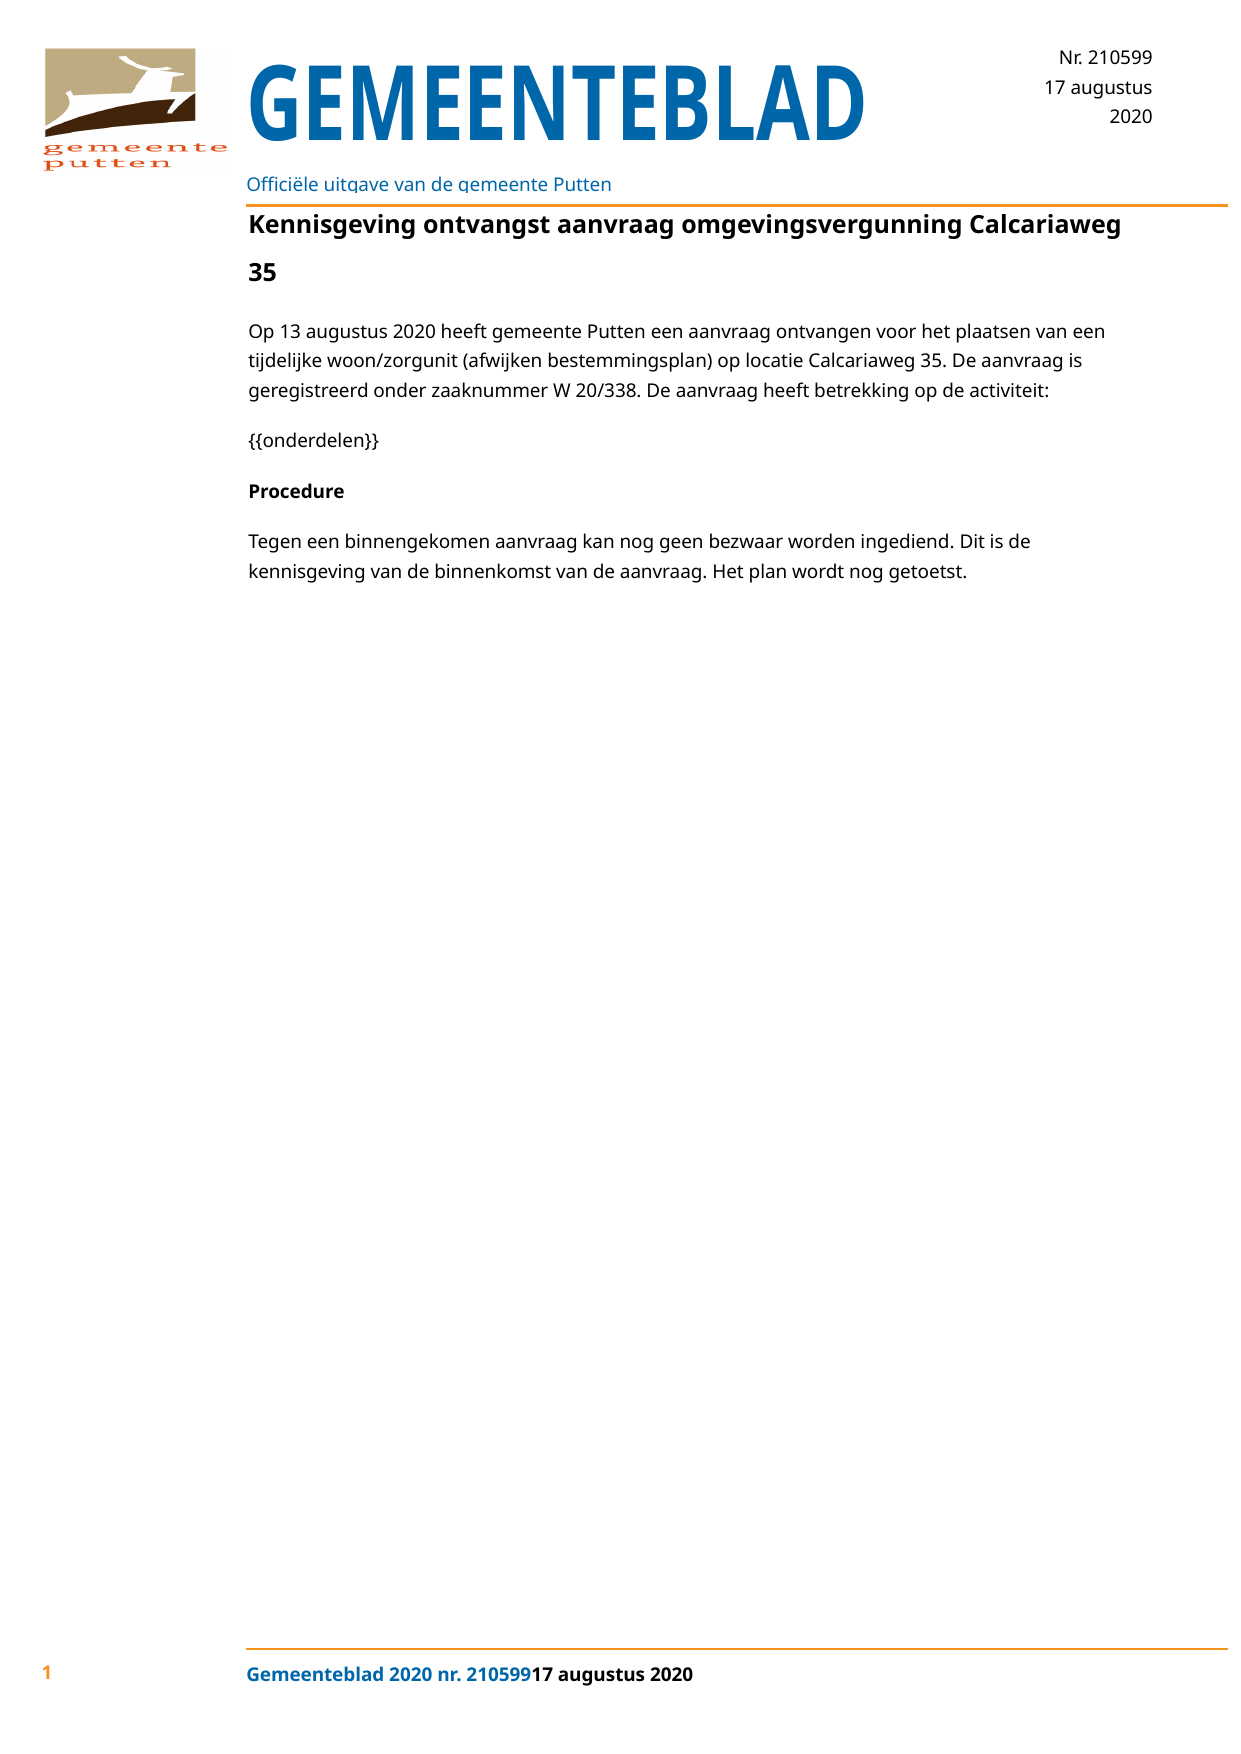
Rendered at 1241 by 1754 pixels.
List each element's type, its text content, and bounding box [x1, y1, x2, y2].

text Kennisgeving ontvangst aanvraag omgevingsvergunning Calcariaweg 35 [248, 207, 1152, 288]
text Procedure [248, 478, 1152, 504]
picture [41, 47, 231, 172]
text {{onderdelen}} [248, 427, 1152, 453]
text Op 13 augustus 2020 heeft gemeente Putten een aanvraag ontvangen voor het plaatsen van een tijdelijke woon/zorgunit (afwijken bestemmingsplan) op locatie Calcariaweg 35. De aanvraag is geregistreerd onder zaaknummer W 20/338. De aanvraag heeft betrekking op de activiteit: [248, 318, 1152, 403]
text Tegen een binnengekomen aanvraag kan nog geen bezwaar worden ingediend. Dit is de kennisgeving van de binnenkomst van de aanvraag. Het plan wordt nog getoetst. [248, 528, 1152, 584]
